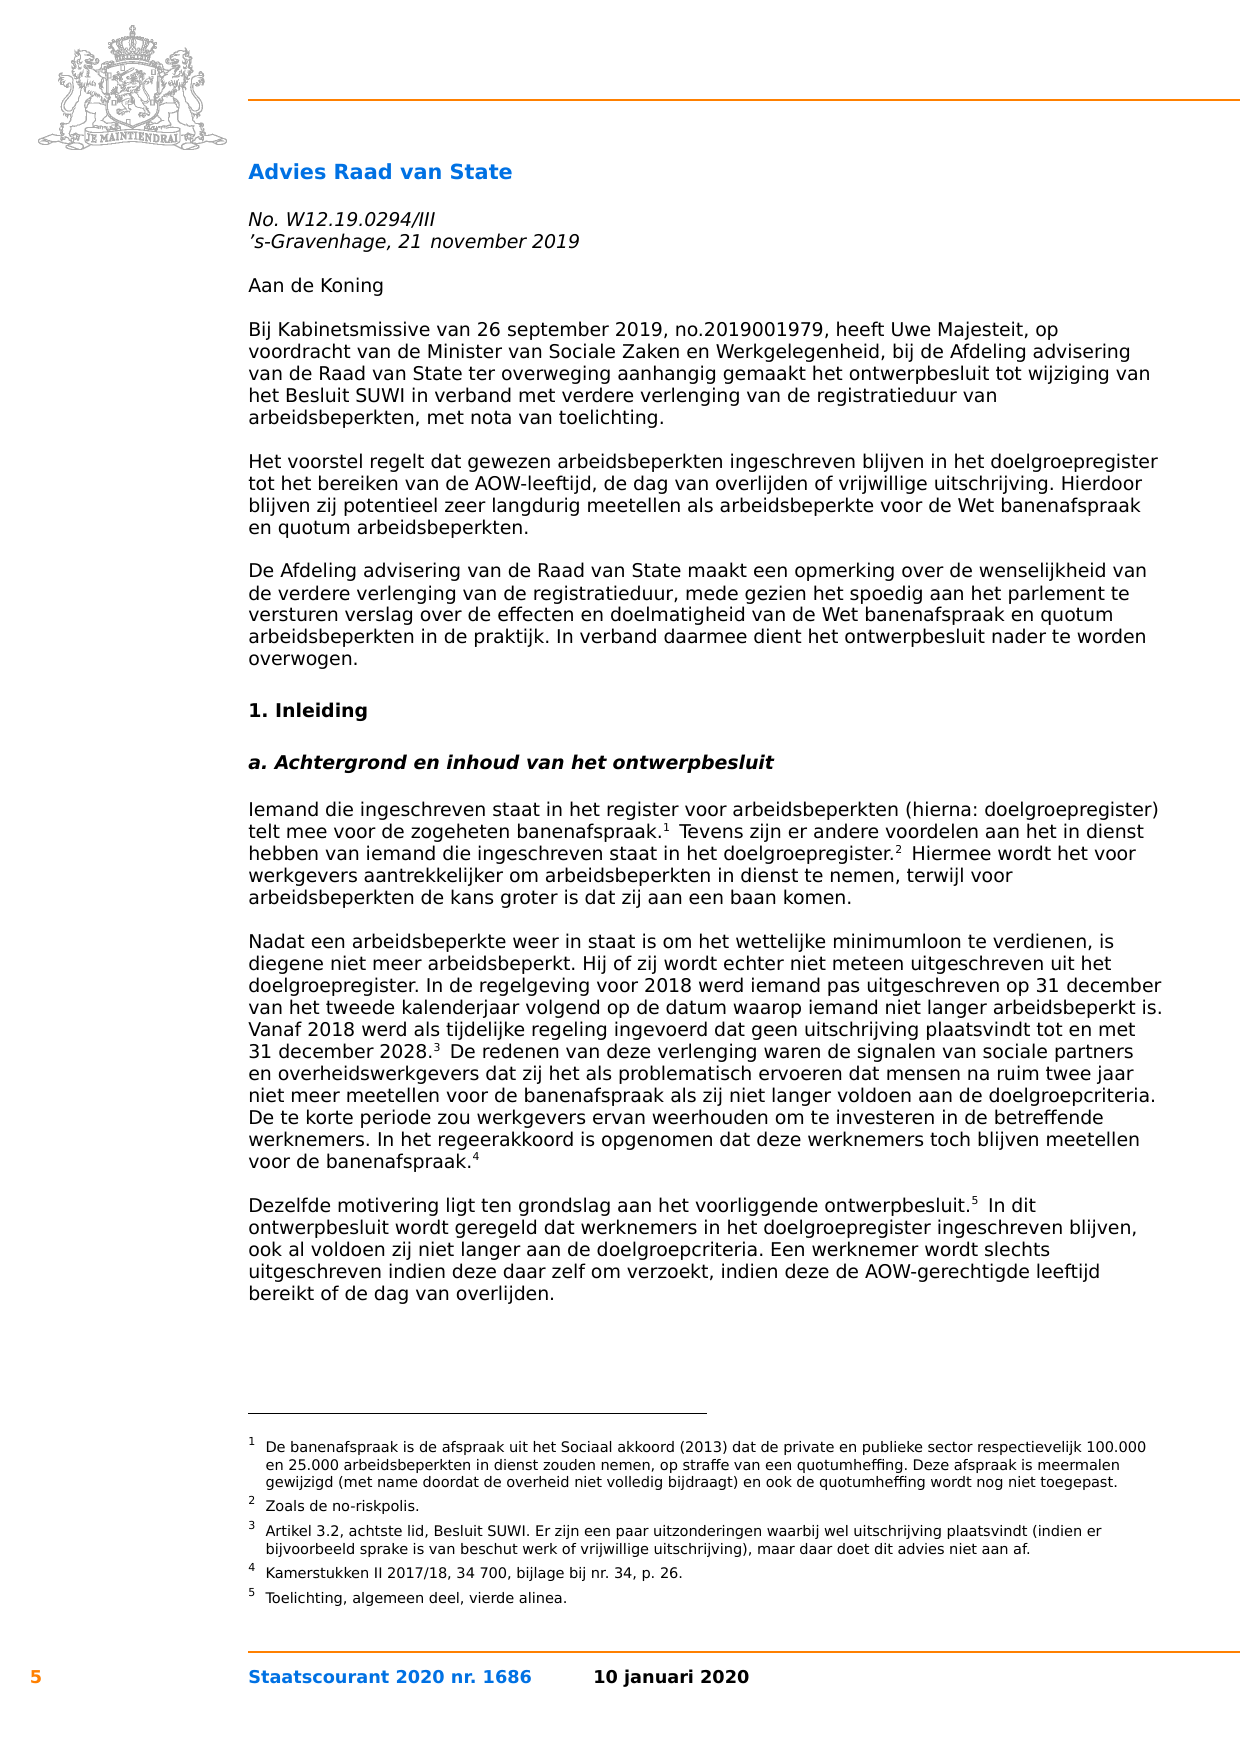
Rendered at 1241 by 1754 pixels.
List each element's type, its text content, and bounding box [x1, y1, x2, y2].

text Toelichting, algemeen deel, vierde alinea. [248, 1586, 1163, 1608]
text ’s-Gravenhage, 21 november 2019 [248, 231, 1163, 253]
text Dezelfde motivering ligt ten grondslag aan het voorliggende ontwerpbesluit. In dit ontwerpbesluit wordt geregeld dat werknemers in het doelgroepregister ingeschreven blijven, ook al voldoen zij niet langer aan de doelgroepcriteria. Een werknemer wordt slechts uitgeschreven indien deze daar zelf om verzoekt, indien deze de AOW-gerechtigde leeftijd bereikt of de dag van overlijden. [248, 1195, 1163, 1304]
text Iemand die ingeschreven staat in het register voor arbeidsbeperkten (hierna: doelgroepregister) telt mee voor de zogeheten banenafspraak. Tevens zijn er andere voordelen aan het in dienst hebben van iemand die ingeschreven staat in het doelgroepregister. Hiermee wordt het voor werkgevers aantrekkelijker om arbeidsbeperkten in dienst te nemen, terwijl voor arbeidsbeperkten de kans groter is dat zij aan een baan komen. [248, 799, 1163, 909]
text Nadat een arbeidsbeperkte weer in staat is om het wettelijke minimumloon te verdienen, is diegene niet meer arbeidsbeperkt. Hij of zij wordt echter niet meteen uitgeschreven uit het doelgroepregister. In de regelgeving voor 2018 werd iemand pas uitgeschreven op 31 december van het tweede kalenderjaar volgend op de datum waarop iemand niet langer arbeidsbeperkt is. Vanaf 2018 werd als tijdelijke regeling ingevoerd dat geen uitschrijving plaatsvindt tot en met 31 december 2028. De redenen van deze verlenging waren de signalen van sociale partners en overheidswerkgevers dat zij het als problematisch ervoeren dat mensen na ruim twee jaar niet meer meetellen voor de banenafspraak als zij niet langer voldoen aan de doelgroepcriteria. De te korte periode zou werkgevers ervan weerhouden om te investeren in de betreffende werknemers. In het regeerakkoord is opgenomen dat deze werknemers toch blijven meetellen voor de banenafspraak. [248, 931, 1163, 1173]
text Kamerstukken II 2017/18, 34 700, bijlage bij nr. 34, p. 26. [248, 1561, 1163, 1583]
text No. W12.19.0294/III [248, 209, 1163, 231]
picture [38, 25, 227, 150]
subtitle 1. Inleiding [248, 700, 1163, 722]
subtitle a. Achtergrond en inhoud van het ontwerpbesluit [248, 752, 1163, 774]
text Bij Kabinetsmissive van 26 september 2019, no.2019001979, heeft Uwe Majesteit, op voordracht van de Minister van Sociale Zaken en Werkgelegenheid, bij de Afdeling advisering van de Raad van State ter overweging aanhangig gemaakt het ontwerpbesluit tot wijziging van het Besluit SUWI in verband met verdere verlenging van de registratieduur van arbeidsbeperkten, met nota van toelichting. [248, 319, 1163, 429]
subtitle Advies Raad van State [248, 160, 1163, 184]
text Artikel 3.2, achtste lid, Besluit SUWI. Er zijn een paar uitzonderingen waarbij wel uitschrijving plaatsvindt (indien er bijvoorbeeld sprake is van beschut werk of vrijwillige uitschrijving), maar daar doet dit advies niet aan af. [248, 1519, 1163, 1558]
text Het voorstel regelt dat gewezen arbeidsbeperkten ingeschreven blijven in het doelgroepregister tot het bereiken van de AOW-leeftijd, de dag van overlijden of vrijwillige uitschrijving. Hierdoor blijven zij potentieel zeer langdurig meetellen als arbeidsbeperkte voor de Wet banenafspraak en quotum arbeidsbeperkten. [248, 451, 1163, 538]
text De banenafspraak is de afspraak uit het Sociaal akkoord (2013) dat de private en publieke sector respectievelijk 100.000 en 25.000 arbeidsbeperkten in dienst zouden nemen, op straffe van een quotumheffing. Deze afspraak is meermalen gewijzigd (met name doordat de overheid niet volledig bijdraagt) en ook de quotumheffing wordt nog niet toegepast. [248, 1435, 1163, 1491]
text Zoals de no-riskpolis. [248, 1494, 1163, 1516]
text Aan de Koning [248, 275, 1163, 297]
text De Afdeling advisering van de Raad van State maakt een opmerking over de wenselijkheid van de verdere verlenging van de registratieduur, mede gezien het spoedig aan het parlement te versturen verslag over de effecten en doelmatigheid van de Wet banenafspraak en quotum arbeidsbeperkten in de praktijk. In verband daarmee dient het ontwerpbesluit nader te worden overwogen. [248, 560, 1163, 670]
